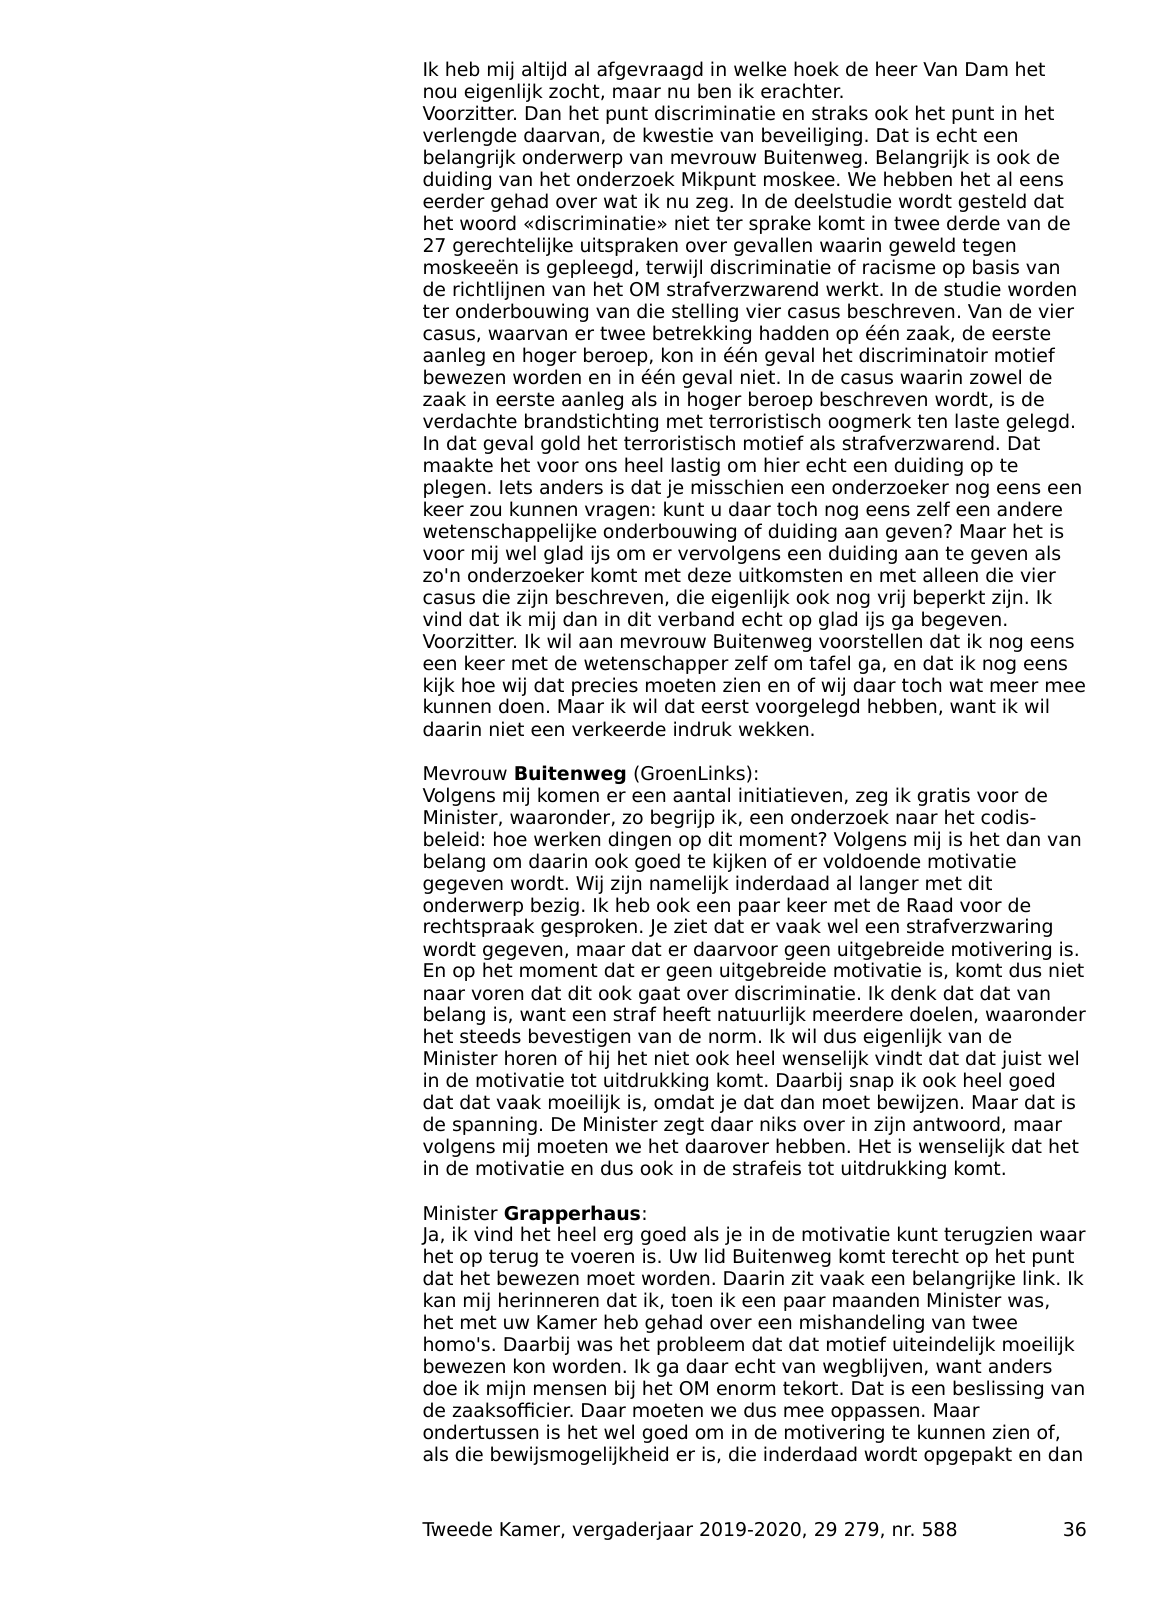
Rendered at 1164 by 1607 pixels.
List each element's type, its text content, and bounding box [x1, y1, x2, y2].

text Voorzitter. Ik wil aan mevrouw Buitenweg voorstellen dat ik nog eens een keer met de wetenschapper zelf om tafel ga, en dat ik nog eens kijk hoe wij dat precies moeten zien en of wij daar toch wat meer mee kunnen doen. Maar ik wil dat eerst voorgelegd hebben, want ik wil daarin niet een verkeerde indruk wekken. [422, 631, 1087, 740]
text Minister Grapperhaus: [422, 1202, 1087, 1224]
text Volgens mij komen er een aantal initiatieven, zeg ik gratis voor de Minister, waaronder, zo begrijp ik, een onderzoek naar het codis-beleid: hoe werken dingen op dit moment? Volgens mij is het dan van belang om daarin ook goed te kijken of er voldoende motivatie gegeven wordt. Wij zijn namelijk inderdaad al langer met dit onderwerp bezig. Ik heb ook een paar keer met de Raad voor de rechtspraak gesproken. Je ziet dat er vaak wel een strafverzwaring wordt gegeven, maar dat er daarvoor geen uitgebreide motivering is. En op het moment dat er geen uitgebreide motivatie is, komt dus niet naar voren dat dit ook gaat over discriminatie. Ik denk dat dat van belang is, want een straf heeft natuurlijk meerdere doelen, waaronder het steeds bevestigen van de norm. Ik wil dus eigenlijk van de Minister horen of hij het niet ook heel wenselijk vindt dat dat juist wel in de motivatie tot uitdrukking komt. Daarbij snap ik ook heel goed dat dat vaak moeilijk is, omdat je dat dan moet bewijzen. Maar dat is de spanning. De Minister zegt daar niks over in zijn antwoord, maar volgens mij moeten we het daarover hebben. Het is wenselijk dat het in de motivatie en dus ook in de strafeis tot uitdrukking komt. [422, 784, 1087, 1180]
text Voorzitter. Dan het punt discriminatie en straks ook het punt in het verlengde daarvan, de kwestie van beveiliging. Dat is echt een belangrijk onderwerp van mevrouw Buitenweg. Belangrijk is ook de duiding van het onderzoek Mikpunt moskee. We hebben het al eens eerder gehad over wat ik nu zeg. In de deelstudie wordt gesteld dat het woord «discriminatie» niet ter sprake komt in twee derde van de 27 gerechtelijke uitspraken over gevallen waarin geweld tegen moskeeën is gepleegd, terwijl discriminatie of racisme op basis van de richtlijnen van het OM strafverzwarend werkt. In de studie worden ter onderbouwing van die stelling vier casus beschreven. Van de vier casus, waarvan er twee betrekking hadden op één zaak, de eerste aanleg en hoger beroep, kon in één geval het discriminatoir motief bewezen worden en in één geval niet. In de casus waarin zowel de zaak in eerste aanleg als in hoger beroep beschreven wordt, is de verdachte brandstichting met terroristisch oogmerk ten laste gelegd. In dat geval gold het terroristisch motief als strafverzwarend. Dat maakte het voor ons heel lastig om hier echt een duiding op te plegen. Iets anders is dat je misschien een onderzoeker nog eens een keer zou kunnen vragen: kunt u daar toch nog eens zelf een andere wetenschappelijke onderbouwing of duiding aan geven? Maar het is voor mij wel glad ijs om er vervolgens een duiding aan te geven als zo'n onderzoeker komt met deze uitkomsten en met alleen die vier casus die zijn beschreven, die eigenlijk ook nog vrij beperkt zijn. Ik vind dat ik mij dan in dit verband echt op glad ijs ga begeven. [422, 103, 1087, 631]
text Mevrouw Buitenweg (GroenLinks): [422, 763, 1087, 784]
text Ja, ik vind het heel erg goed als je in de motivatie kunt terugzien waar het op terug te voeren is. Uw lid Buitenweg komt terecht op het punt dat het bewezen moet worden. Daarin zit vaak een belangrijke link. Ik kan mij herinneren dat ik, toen ik een paar maanden Minister was, het met uw Kamer heb gehad over een mishandeling van twee homo's. Daarbij was het probleem dat dat motief uiteindelijk moeilijk bewezen kon worden. Ik ga daar echt van wegblijven, want anders doe ik mijn mensen bij het OM enorm tekort. Dat is een beslissing van de zaaksofficier. Daar moeten we dus mee oppassen. Maar ondertussen is het wel goed om in de motivering te kunnen zien of, als die bewijsmogelijkheid er is, die inderdaad wordt opgepakt en dan [422, 1224, 1087, 1466]
text Ik heb mij altijd al afgevraagd in welke hoek de heer Van Dam het nou eigenlijk zocht, maar nu ben ik erachter. [422, 59, 1087, 103]
